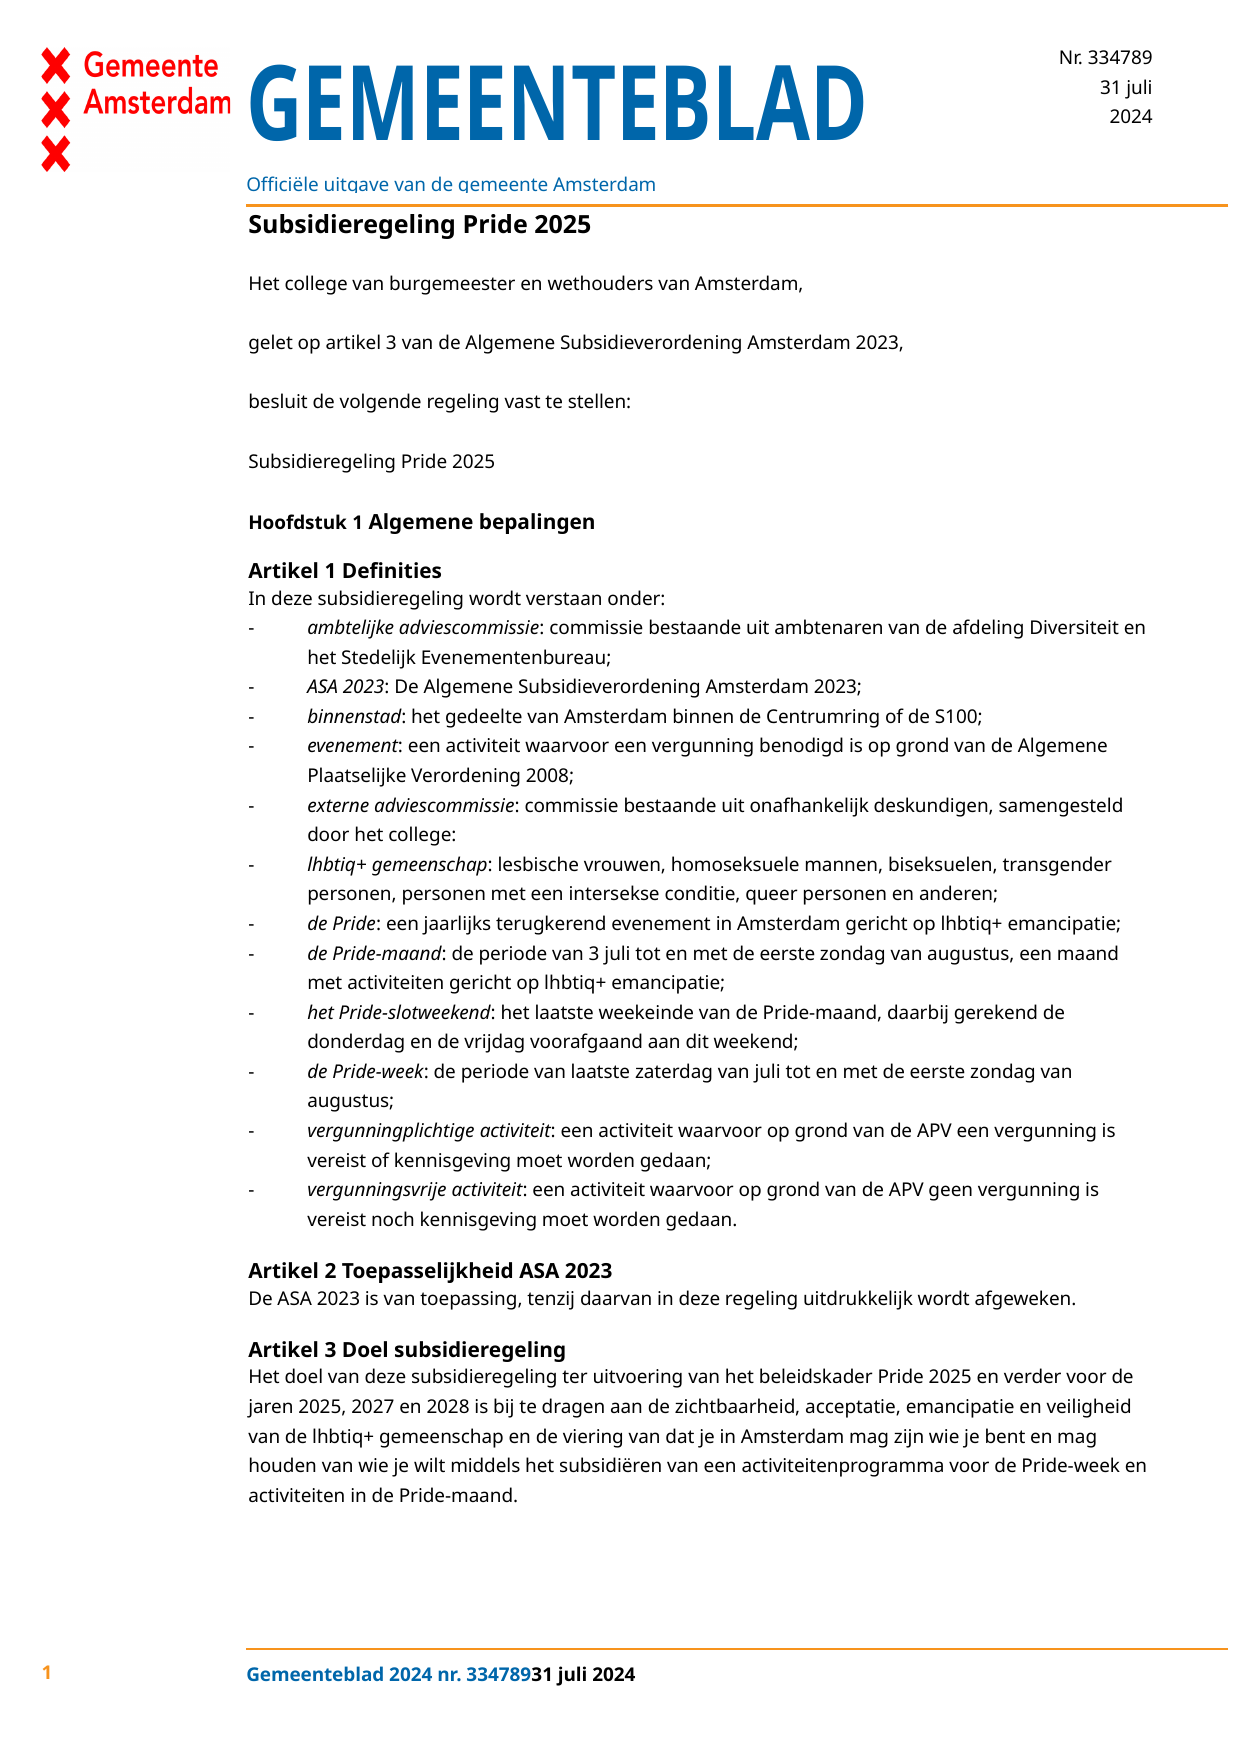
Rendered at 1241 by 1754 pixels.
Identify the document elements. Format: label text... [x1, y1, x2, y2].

list evenement: een activiteit waarvoor een vergunning benodigd is op grond van de Algemene Plaatselijke Verordening 2008; [248, 733, 1152, 788]
list het Pride-slotweekend: het laatste weekeinde van de Pride-maand, daarbij gerekend de donderdag en de vrijdag voorafgaand aan dit weekend; [248, 999, 1152, 1054]
list de Pride: een jaarlijks terugkerend evenement in Amsterdam gericht op lhbtiq+ emancipatie; [248, 910, 1152, 936]
list externe adviescommissie: commissie bestaande uit onafhankelijk deskundigen, samengesteld door het college: [248, 792, 1152, 847]
text In deze subsidieregeling wordt verstaan onder: [248, 585, 1152, 610]
text besluit de volgende regeling vast te stellen: [248, 389, 1152, 414]
text Artikel 3 Doel subsidieregeling [248, 1335, 1152, 1364]
list binnenstad: het gedeelte van Amsterdam binnen de Centrumring of de S100; [248, 703, 1152, 729]
list de Pride-week: de periode van laatste zaterdag van juli tot en met de eerste zondag van augustus; [248, 1058, 1152, 1113]
text Subsidieregeling Pride 2025 [248, 207, 1152, 241]
list de Pride-maand: de periode van 3 juli tot en met de eerste zondag van augustus, een maand met activiteiten gericht op lhbtiq+ emancipatie; [248, 940, 1152, 995]
text Artikel 1 Definities [248, 556, 1152, 585]
list vergunningplichtige activiteit: een activiteit waarvoor op grond van de APV een vergunning is vereist of kennisgeving moet worden gedaan; [248, 1117, 1152, 1172]
text Hoofdstuk 1 Algemene bepalingen [248, 507, 1152, 535]
text De ASA 2023 is van toepassing, tenzij daarvan in deze regeling uitdrukkelijk wordt afgeweken. [248, 1285, 1152, 1311]
text Artikel 2 Toepasselijkheid ASA 2023 [248, 1256, 1152, 1285]
list ASA 2023: De Algemene Subsidieverordening Amsterdam 2023; [248, 673, 1152, 699]
list lhbtiq+ gemeenschap: lesbische vrouwen, homoseksuele mannen, biseksuelen, transgender personen, personen met een intersekse conditie, queer personen en anderen; [248, 851, 1152, 906]
list vergunningsvrije activiteit: een activiteit waarvoor op grond van de APV geen vergunning is vereist noch kennisgeving moet worden gedaan. [248, 1176, 1152, 1232]
text Het college van burgemeester en wethouders van Amsterdam, [248, 270, 1152, 296]
text Subsidieregeling Pride 2025 [248, 448, 1152, 473]
text Het doel van deze subsidieregeling ter uitvoering van het beleidskader Pride 2025 en verder voor de jaren 2025, 2027 en 2028 is bij te dragen aan de zichtbaarheid, acceptatie, emancipatie en veiligheid van de lhbtiq+ gemeenschap en de viering van dat je in Amsterdam mag zijn wie je bent en mag houden van wie je wilt middels het subsidiëren van een activiteitenprogramma voor de Pride-week en activiteiten in de Pride-maand. [248, 1364, 1152, 1508]
picture [41, 47, 231, 172]
text gelet op artikel 3 van de Algemene Subsidieverordening Amsterdam 2023, [248, 329, 1152, 355]
list ambtelijke adviescommissie: commissie bestaande uit ambtenaren van de afdeling Diversiteit en het Stedelijk Evenementenbureau; [248, 614, 1152, 669]
